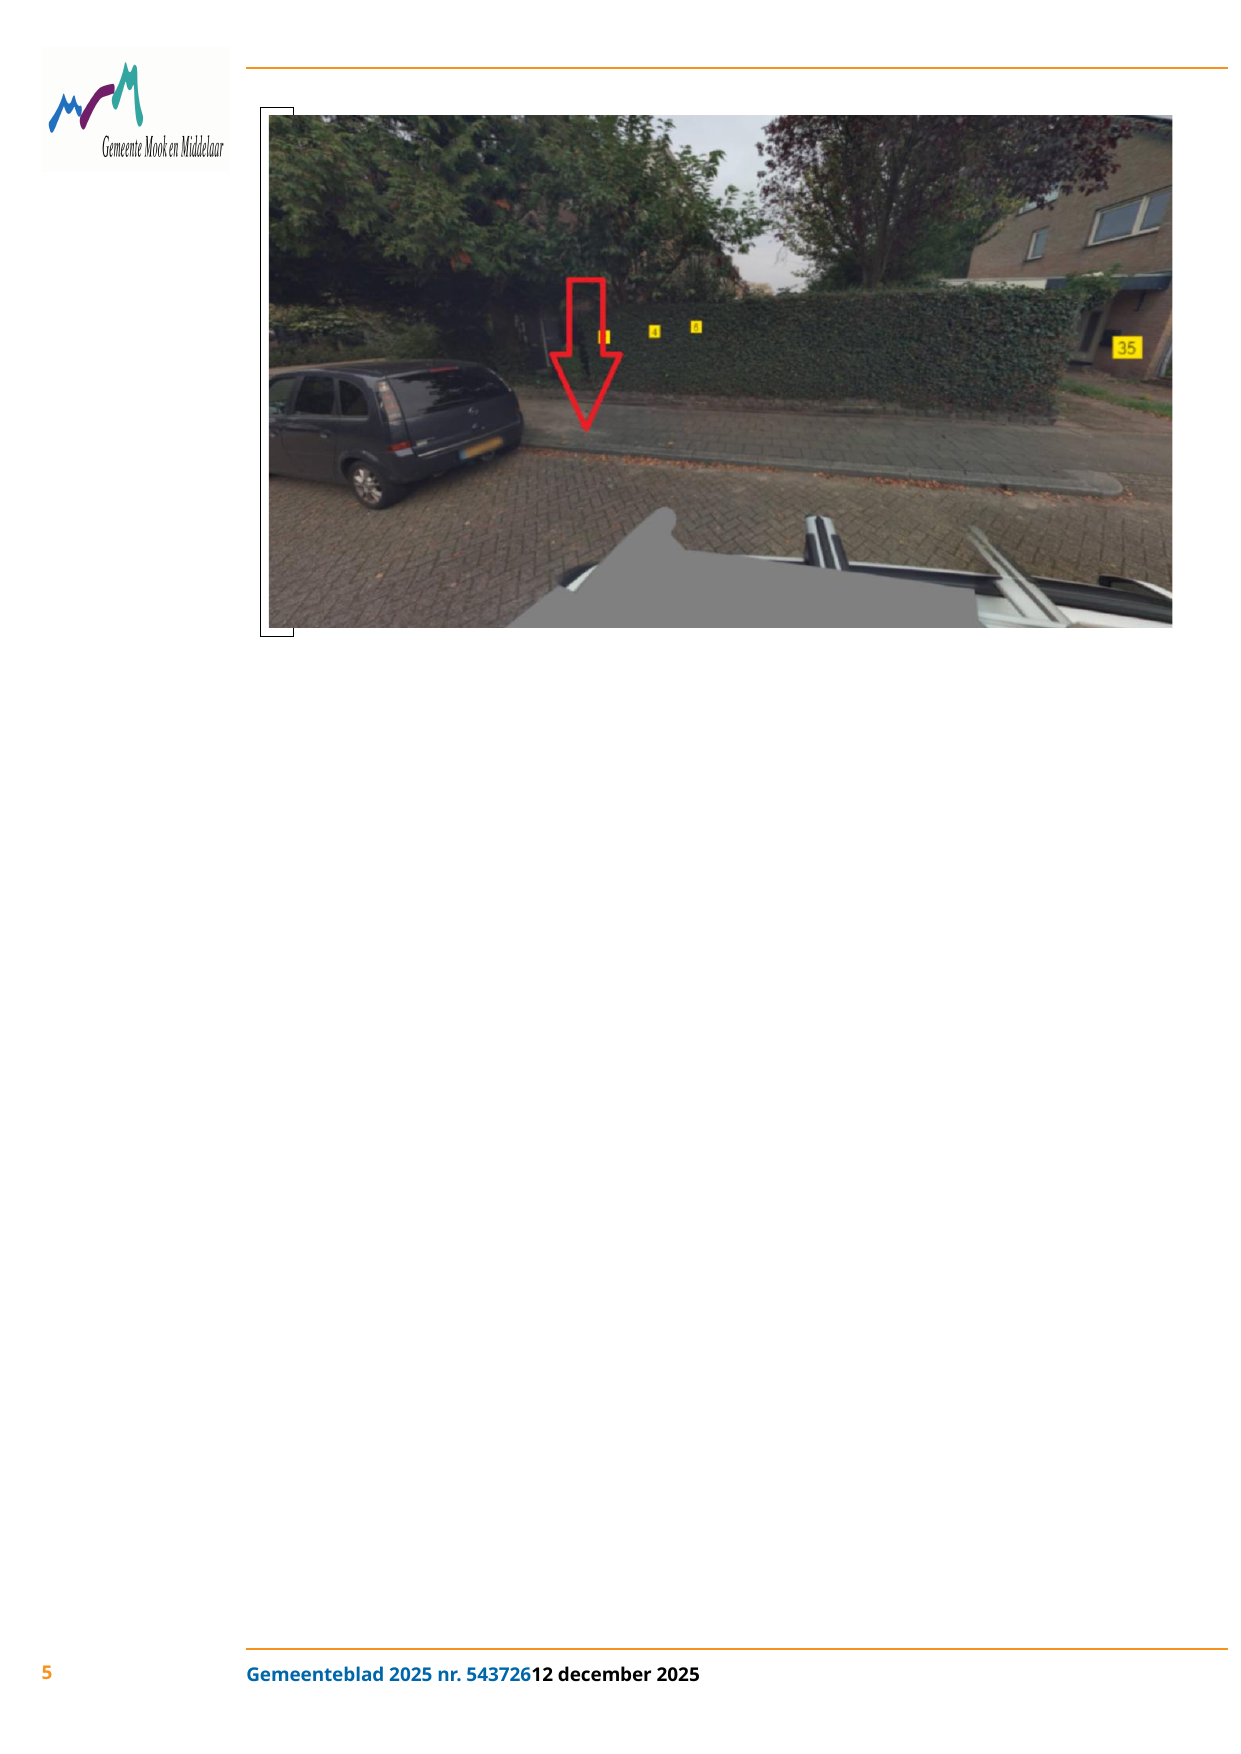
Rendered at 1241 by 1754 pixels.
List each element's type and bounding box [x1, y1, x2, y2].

picture [41, 47, 231, 172]
picture [268, 115, 1173, 628]
